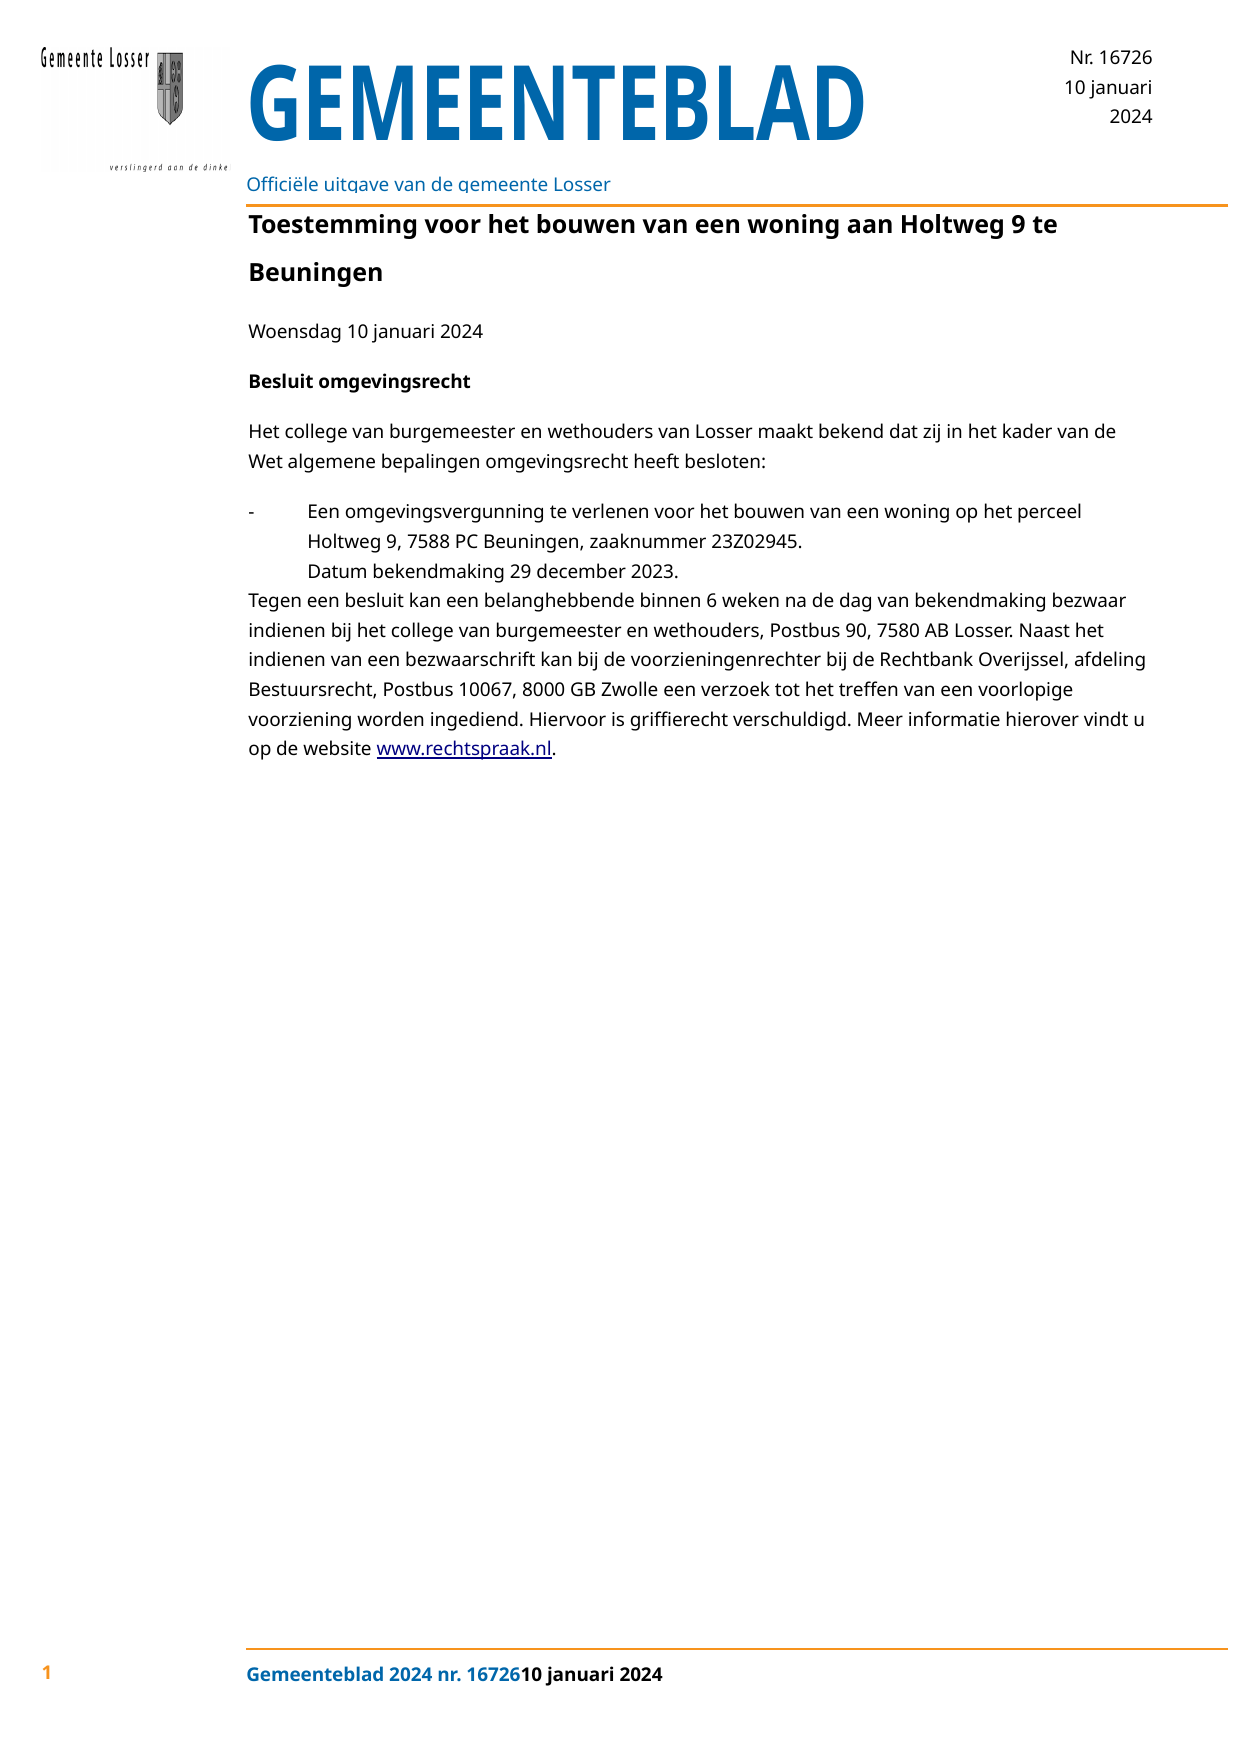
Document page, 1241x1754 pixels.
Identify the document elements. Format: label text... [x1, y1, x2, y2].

text Besluit omgevingsrecht [248, 368, 1152, 394]
list Een omgevingsvergunning te verlenen voor het bouwen van een woning op het perceel Holtweg 9, 7588 PC Beuningen, zaaknummer 23Z02945. [248, 499, 1152, 554]
list Datum bekendmaking 29 december 2023. [248, 558, 1152, 584]
text Tegen een besluit kan een belanghebbende binnen 6 weken na de dag van bekendmaking bezwaar indienen bij het college van burgemeester en wethouders, Postbus 90, 7580 AB Losser. Naast het indienen van een bezwaarschrift kan bij de voorzieningenrechter bij de Rechtbank Overijssel, afdeling Bestuursrecht, Postbus 10067, 8000 GB Zwolle een verzoek tot het treffen van een voorlopige voorziening worden ingediend. Hiervoor is griffierecht verschuldigd. Meer informatie hierover vindt u op de website www.rechtspraak.nl. [248, 587, 1152, 761]
text Woensdag 10 januari 2024 [248, 318, 1152, 344]
text Het college van burgemeester en wethouders van Losser maakt bekend dat zij in het kader van de Wet algemene bepalingen omgevingsrecht heeft besloten: [248, 419, 1152, 474]
picture [41, 47, 231, 172]
text Toestemming voor het bouwen van een woning aan Holtweg 9 te Beuningen [248, 207, 1152, 288]
